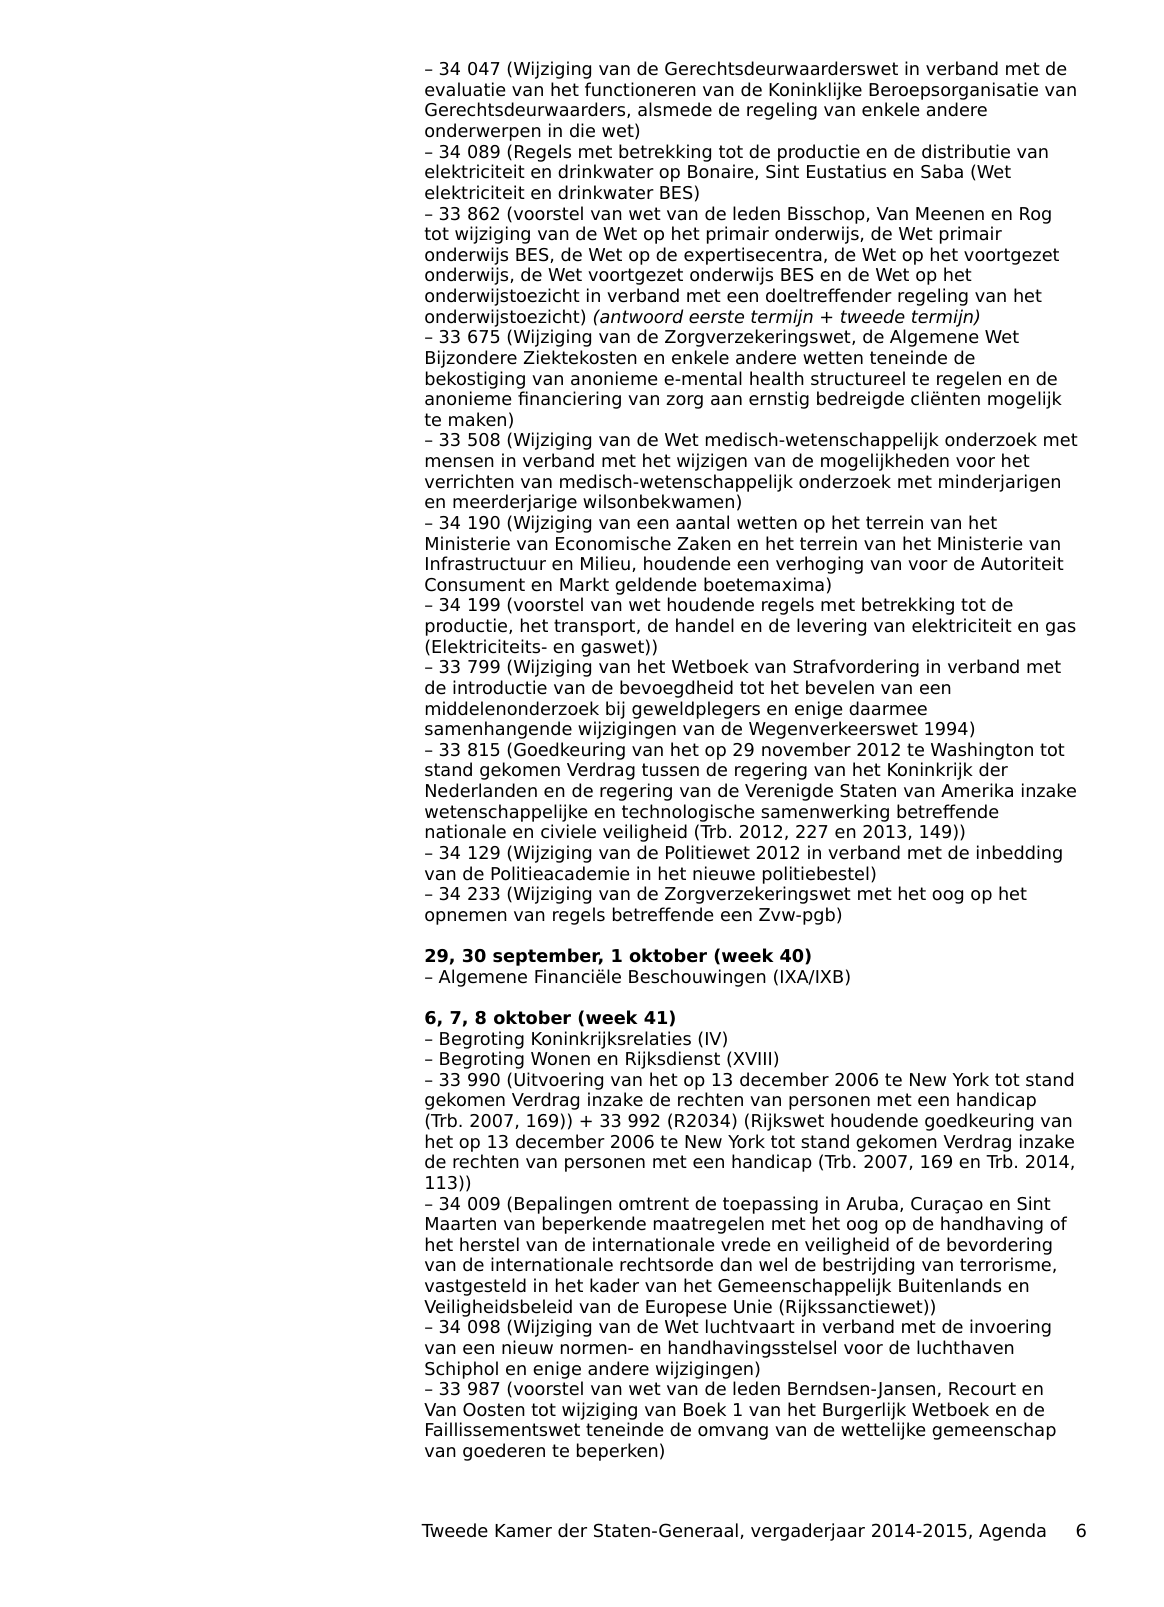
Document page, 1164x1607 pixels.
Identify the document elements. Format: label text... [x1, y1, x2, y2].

table_cell – Begroting Wonen en Rijksdienst (XVIII) [418, 1049, 1087, 1070]
table_cell [77, 1379, 401, 1462]
table_cell [77, 430, 401, 513]
table_cell [77, 142, 401, 203]
table_cell [77, 513, 401, 595]
table_cell – 33 508 (Wijziging van de Wet medisch-wetenschappelijk onderzoek met mensen in verband met het wijzigen van de mogelijkheden voor het verrichten van medisch-wetenschappelijk onderzoek met minderjarigen en meerderjarige wilsonbekwamen) [418, 430, 1087, 513]
table_cell [77, 595, 401, 657]
table_cell – 33 987 (voorstel van wet van de leden Berndsen-Jansen, Recourt en Van Oosten tot wijziging van Boek 1 van het Burgerlijk Wetboek en de Faillissementswet teneinde de omvang van de wettelijke gemeenschap van goederen te beperken) [418, 1379, 1087, 1462]
table_cell 6, 7, 8 oktober (week 41) [418, 1008, 1087, 1028]
table_cell [77, 327, 401, 430]
table_cell – 34 129 (Wijziging van de Politiewet 2012 in verband met de inbedding van de Politieacademie in het nieuwe politiebestel) [418, 843, 1087, 884]
table_cell [77, 946, 401, 967]
table_cell – 34 009 (Bepalingen omtrent de toepassing in Aruba, Curaçao en Sint Maarten van beperkende maatregelen met het oog op de handhaving of het herstel van de internationale vrede en veiligheid of de bevordering van de internationale rechtsorde dan wel de bestrijding van terrorisme, vastgesteld in het kader van het Gemeenschappelijk Buitenlands en Veiligheidsbeleid van de Europese Unie (Rijkssanctiewet)) [418, 1194, 1087, 1317]
table_cell [77, 1317, 401, 1379]
table_cell [77, 925, 401, 946]
table_cell [401, 1070, 418, 1193]
table_cell [77, 884, 401, 925]
table_cell [401, 1317, 418, 1379]
table_cell [401, 657, 418, 740]
table_cell – 34 233 (Wijziging van de Zorgverzekeringswet met het oog op het opnemen van regels betreffende een Zvw-pgb) [418, 884, 1087, 925]
table_cell – Algemene Financiële Beschouwingen (IXA/IXB) [418, 967, 1087, 987]
table_cell [401, 946, 418, 967]
table_cell [77, 987, 401, 1008]
table_cell – 34 098 (Wijziging van de Wet luchtvaart in verband met de invoering van een nieuw normen- en handhavingsstelsel voor de luchthaven Schiphol en enige andere wijzigingen) [418, 1317, 1087, 1379]
table_cell – Begroting Koninkrijksrelaties (IV) [418, 1029, 1087, 1049]
table_cell [401, 595, 418, 657]
table_cell – 34 190 (Wijziging van een aantal wetten op het terrein van het Ministerie van Economische Zaken en het terrein van het Ministerie van Infrastructuur en Milieu, houdende een verhoging van voor de Autoriteit Consument en Markt geldende boetemaxima) [418, 513, 1087, 595]
table_cell [77, 1070, 401, 1193]
table_cell [401, 740, 418, 843]
table_cell – 33 799 (Wijziging van het Wetboek van Strafvordering in verband met de introductie van de bevoegdheid tot het bevelen van een middelenonderzoek bij geweldplegers en enige daarmee samenhangende wijzigingen van de Wegenverkeerswet 1994) [418, 657, 1087, 740]
table_cell [401, 1008, 418, 1028]
table_cell [401, 1194, 418, 1317]
table_cell [401, 327, 418, 430]
table_cell – 34 047 (Wijziging van de Gerechtsdeurwaarderswet in verband met de evaluatie van het functioneren van de Koninklijke Beroepsorganisatie van Gerechtsdeurwaarders, alsmede de regeling van enkele andere onderwerpen in die wet) [418, 59, 1087, 142]
table_cell [77, 967, 401, 987]
table_cell [401, 925, 418, 946]
table_cell [401, 430, 418, 513]
table_cell [401, 967, 418, 987]
table_cell [401, 987, 418, 1008]
table_cell [401, 59, 418, 142]
table_cell [77, 59, 401, 142]
table_cell [401, 884, 418, 925]
table_cell [77, 740, 401, 843]
table_cell [418, 925, 1087, 946]
table_cell [401, 843, 418, 884]
table_cell 29, 30 september, 1 oktober (week 40) [418, 946, 1087, 967]
table_cell – 33 862 (voorstel van wet van de leden Bisschop, Van Meenen en Rog tot wijziging van de Wet op het primair onderwijs, de Wet primair onderwijs BES, de Wet op de expertisecentra, de Wet op het voortgezet onderwijs, de Wet voortgezet onderwijs BES en de Wet op het onderwijstoezicht in verband met een doeltreffender regeling van het onderwijstoezicht) (antwoord eerste termijn + tweede termijn) [418, 204, 1087, 327]
table_cell [77, 657, 401, 740]
table_cell [77, 1049, 401, 1070]
table_cell [77, 1029, 401, 1049]
table_cell – 33 990 (Uitvoering van het op 13 december 2006 te New York tot stand gekomen Verdrag inzake de rechten van personen met een handicap (Trb. 2007, 169)) + 33 992 (R2034) (Rijkswet houdende goedkeuring van het op 13 december 2006 te New York tot stand gekomen Verdrag inzake de rechten van personen met een handicap (Trb. 2007, 169 en Trb. 2014, 113)) [418, 1070, 1087, 1193]
table_cell [401, 1379, 418, 1462]
table_cell [401, 204, 418, 327]
table_cell [401, 513, 418, 595]
table_cell – 33 675 (Wijziging van de Zorgverzekeringswet, de Algemene Wet Bijzondere Ziektekosten en enkele andere wetten teneinde de bekostiging van anonieme e-mental health structureel te regelen en de anonieme financiering van zorg aan ernstig bedreigde cliënten mogelijk te maken) [418, 327, 1087, 430]
table_cell – 34 199 (voorstel van wet houdende regels met betrekking tot de productie, het transport, de handel en de levering van elektriciteit en gas (Elektriciteits- en gaswet)) [418, 595, 1087, 657]
table_cell [401, 1049, 418, 1070]
table_cell – 33 815 (Goedkeuring van het op 29 november 2012 te Washington tot stand gekomen Verdrag tussen de regering van het Koninkrijk der Nederlanden en de regering van de Verenigde Staten van Amerika inzake wetenschappelijke en technologische samenwerking betreffende nationale en civiele veiligheid (Trb. 2012, 227 en 2013, 149)) [418, 740, 1087, 843]
table_cell [401, 1029, 418, 1049]
table_cell [418, 987, 1087, 1008]
table_cell [77, 1194, 401, 1317]
table_cell [77, 1008, 401, 1028]
table_cell [77, 843, 401, 884]
table_cell [401, 142, 418, 203]
table_cell – 34 089 (Regels met betrekking tot de productie en de distributie van elektriciteit en drinkwater op Bonaire, Sint Eustatius en Saba (Wet elektriciteit en drinkwater BES) [418, 142, 1087, 203]
table_cell [77, 204, 401, 327]
